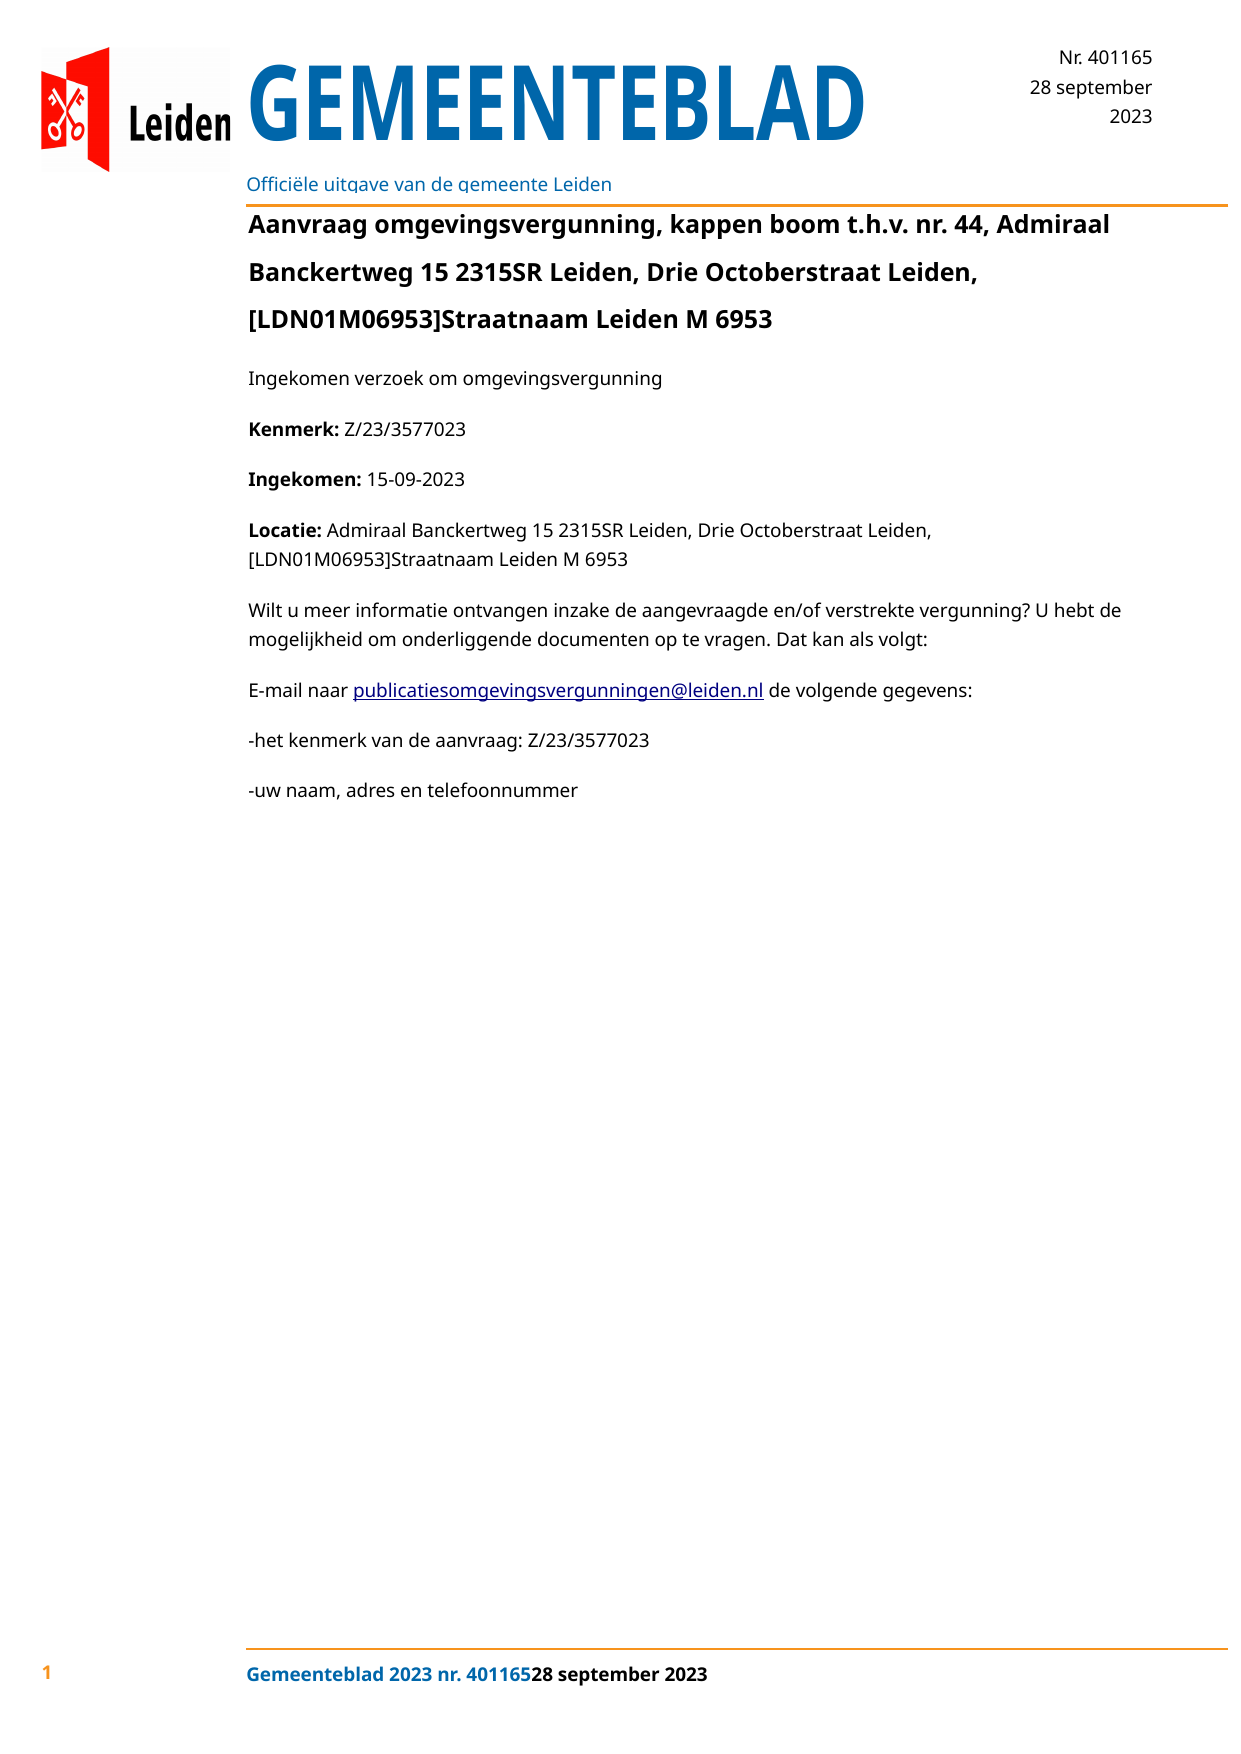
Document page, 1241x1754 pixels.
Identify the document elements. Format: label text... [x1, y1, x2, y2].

text Ingekomen verzoek om omgevingsvergunning [248, 366, 1152, 391]
text Locatie: Admiraal Banckertweg 15 2315SR Leiden, Drie Octoberstraat Leiden, [LDN01M06953]Straatnaam Leiden M 6953 [248, 517, 1152, 572]
picture [41, 47, 231, 172]
text -uw naam, adres en telefoonnummer [248, 778, 1152, 803]
text E-mail naar publicatiesomgevingsvergunningen@leiden.nl de volgende gegevens: [248, 677, 1152, 702]
text Wilt u meer informatie ontvangen inzake de aangevraagde en/of verstrekte vergunning? U hebt de mogelijkheid om onderliggende documenten op te vragen. Dat kan als volgt: [248, 597, 1152, 652]
text Kenmerk: Z/23/3577023 [248, 416, 1152, 442]
text Aanvraag omgevingsvergunning, kappen boom t.h.v. nr. 44, Admiraal Banckertweg 15 2315SR Leiden, Drie Octoberstraat Leiden, [LDN01M06953]Straatnaam Leiden M 6953 [248, 207, 1152, 336]
text Ingekomen: 15-09-2023 [248, 466, 1152, 492]
text -het kenmerk van de aanvraag: Z/23/3577023 [248, 727, 1152, 753]
